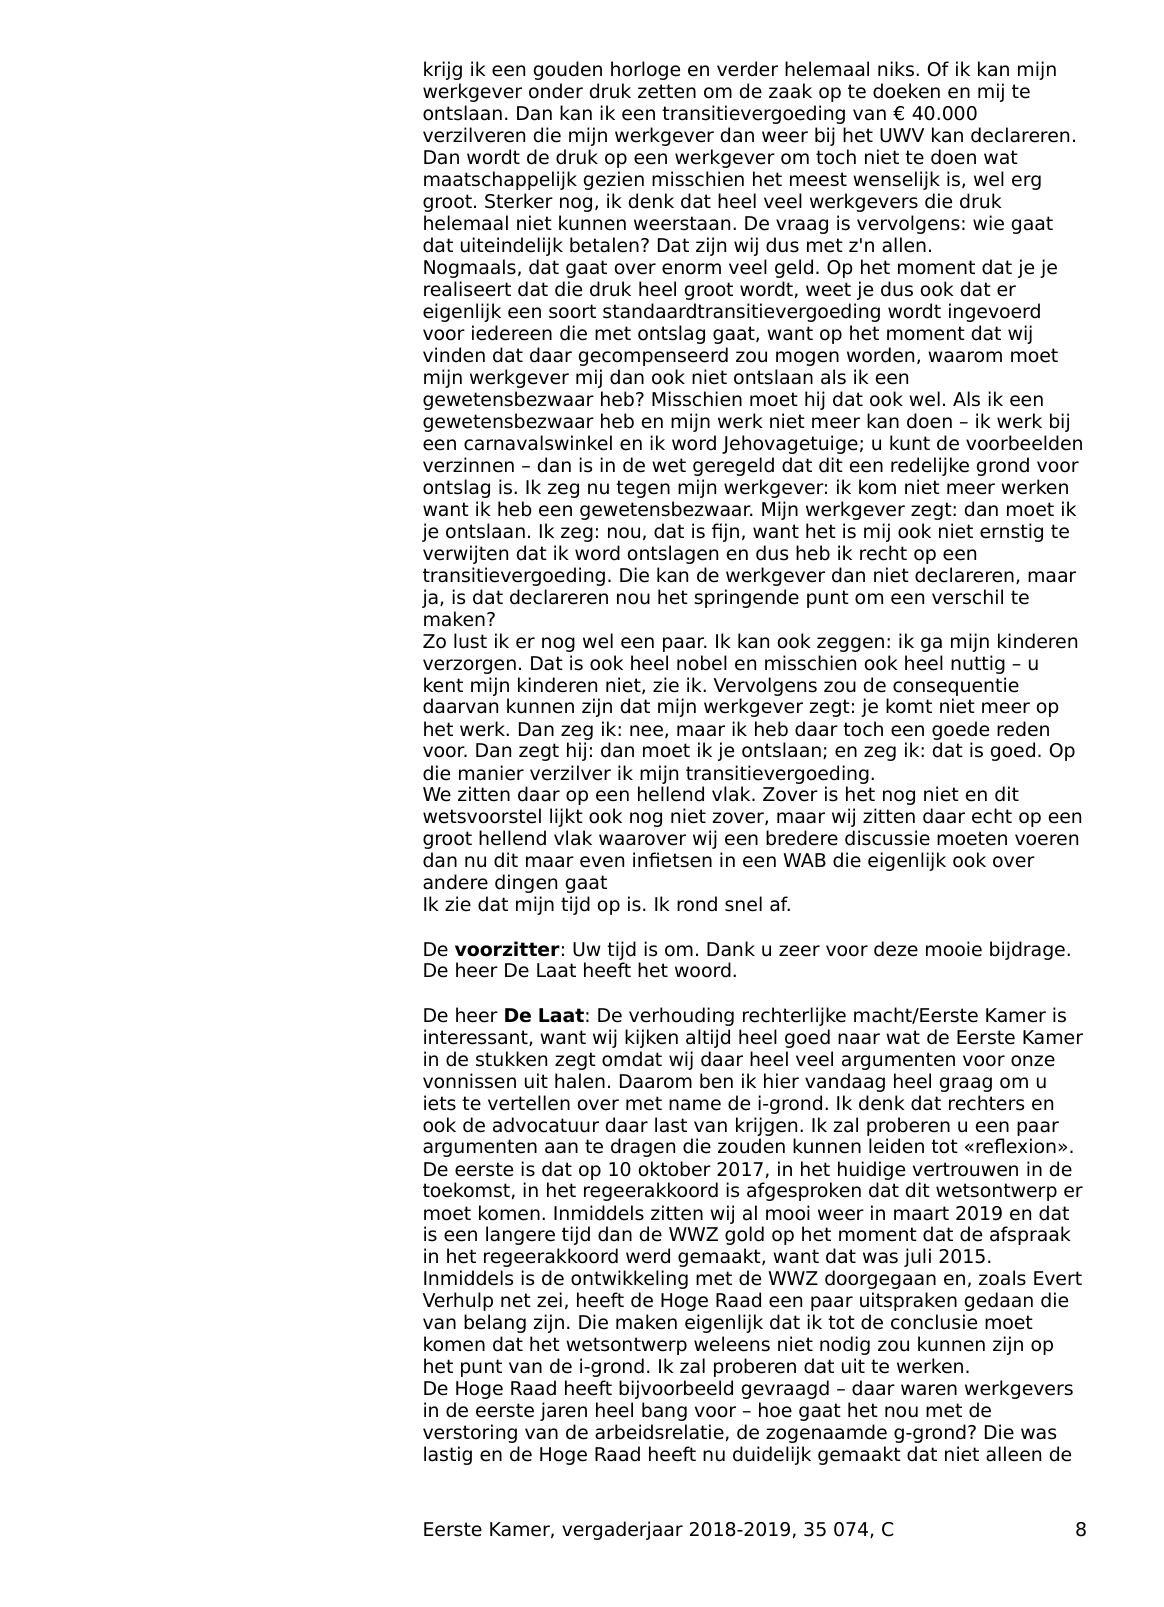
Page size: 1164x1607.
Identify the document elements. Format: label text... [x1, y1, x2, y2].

text Zo lust ik er nog wel een paar. Ik kan ook zeggen: ik ga mijn kinderen verzorgen. Dat is ook heel nobel en misschien ook heel nuttig – u kent mijn kinderen niet, zie ik. Vervolgens zou de consequentie daarvan kunnen zijn dat mijn werkgever zegt: je komt niet meer op het werk. Dan zeg ik: nee, maar ik heb daar toch een goede reden voor. Dan zegt hij: dan moet ik je ontslaan; en zeg ik: dat is goed. Op die manier verzilver ik mijn transitievergoeding. [422, 631, 1087, 784]
text Nogmaals, dat gaat over enorm veel geld. Op het moment dat je je realiseert dat die druk heel groot wordt, weet je dus ook dat er eigenlijk een soort standaardtransitievergoeding wordt ingevoerd voor iedereen die met ontslag gaat, want op het moment dat wij vinden dat daar gecompenseerd zou mogen worden, waarom moet mijn werkgever mij dan ook niet ontslaan als ik een gewetensbezwaar heb? Misschien moet hij dat ook wel. Als ik een gewetensbezwaar heb en mijn werk niet meer kan doen – ik werk bij een carnavalswinkel en ik word Jehovagetuige; u kunt de voorbeelden verzinnen – dan is in de wet geregeld dat dit een redelijke grond voor ontslag is. Ik zeg nu tegen mijn werkgever: ik kom niet meer werken want ik heb een gewetensbezwaar. Mijn werkgever zegt: dan moet ik je ontslaan. Ik zeg: nou, dat is fijn, want het is mij ook niet ernstig te verwijten dat ik word ontslagen en dus heb ik recht op een transitievergoeding. Die kan de werkgever dan niet declareren, maar ja, is dat declareren nou het springende punt om een verschil te maken? [422, 257, 1087, 631]
text De voorzitter: Uw tijd is om. Dank u zeer voor deze mooie bijdrage. De heer De Laat heeft het woord. [422, 938, 1087, 982]
text Ik zie dat mijn tijd op is. Ik rond snel af. [422, 894, 1087, 916]
text We zitten daar op een hellend vlak. Zover is het nog niet en dit wetsvoorstel lijkt ook nog niet zover, maar wij zitten daar echt op een groot hellend vlak waarover wij een bredere discussie moeten voeren dan nu dit maar even infietsen in een WAB die eigenlijk ook over andere dingen gaat [422, 784, 1087, 894]
text krijg ik een gouden horloge en verder helemaal niks. Of ik kan mijn werkgever onder druk zetten om de zaak op te doeken en mij te ontslaan. Dan kan ik een transitievergoeding van € 40.000 verzilveren die mijn werkgever dan weer bij het UWV kan declareren. Dan wordt de druk op een werkgever om toch niet te doen wat maatschappelijk gezien misschien het meest wenselijk is, wel erg groot. Sterker nog, ik denk dat heel veel werkgevers die druk helemaal niet kunnen weerstaan. De vraag is vervolgens: wie gaat dat uiteindelijk betalen? Dat zijn wij dus met z'n allen. [422, 59, 1087, 257]
text De eerste is dat op 10 oktober 2017, in het huidige vertrouwen in de toekomst, in het regeerakkoord is afgesproken dat dit wetsontwerp er moet komen. Inmiddels zitten wij al mooi weer in maart 2019 en dat is een langere tijd dan de WWZ gold op het moment dat de afspraak in het regeerakkoord werd gemaakt, want dat was juli 2015. Inmiddels is de ontwikkeling met de WWZ doorgegaan en, zoals Evert Verhulp net zei, heeft de Hoge Raad een paar uitspraken gedaan die van belang zijn. Die maken eigenlijk dat ik tot de conclusie moet komen dat het wetsontwerp weleens niet nodig zou kunnen zijn op het punt van de i-grond. Ik zal proberen dat uit te werken. [422, 1158, 1087, 1378]
text De Hoge Raad heeft bijvoorbeeld gevraagd – daar waren werkgevers in de eerste jaren heel bang voor – hoe gaat het nou met de verstoring van de arbeidsrelatie, de zogenaamde g-grond? Die was lastig en de Hoge Raad heeft nu duidelijk gemaakt dat niet alleen de [422, 1378, 1087, 1466]
text De heer De Laat: De verhouding rechterlijke macht/Eerste Kamer is interessant, want wij kijken altijd heel goed naar wat de Eerste Kamer in de stukken zegt omdat wij daar heel veel argumenten voor onze vonnissen uit halen. Daarom ben ik hier vandaag heel graag om u iets te vertellen over met name de i-grond. Ik denk dat rechters en ook de advocatuur daar last van krijgen. Ik zal proberen u een paar argumenten aan te dragen die zouden kunnen leiden tot «reflexion». [422, 1004, 1087, 1158]
